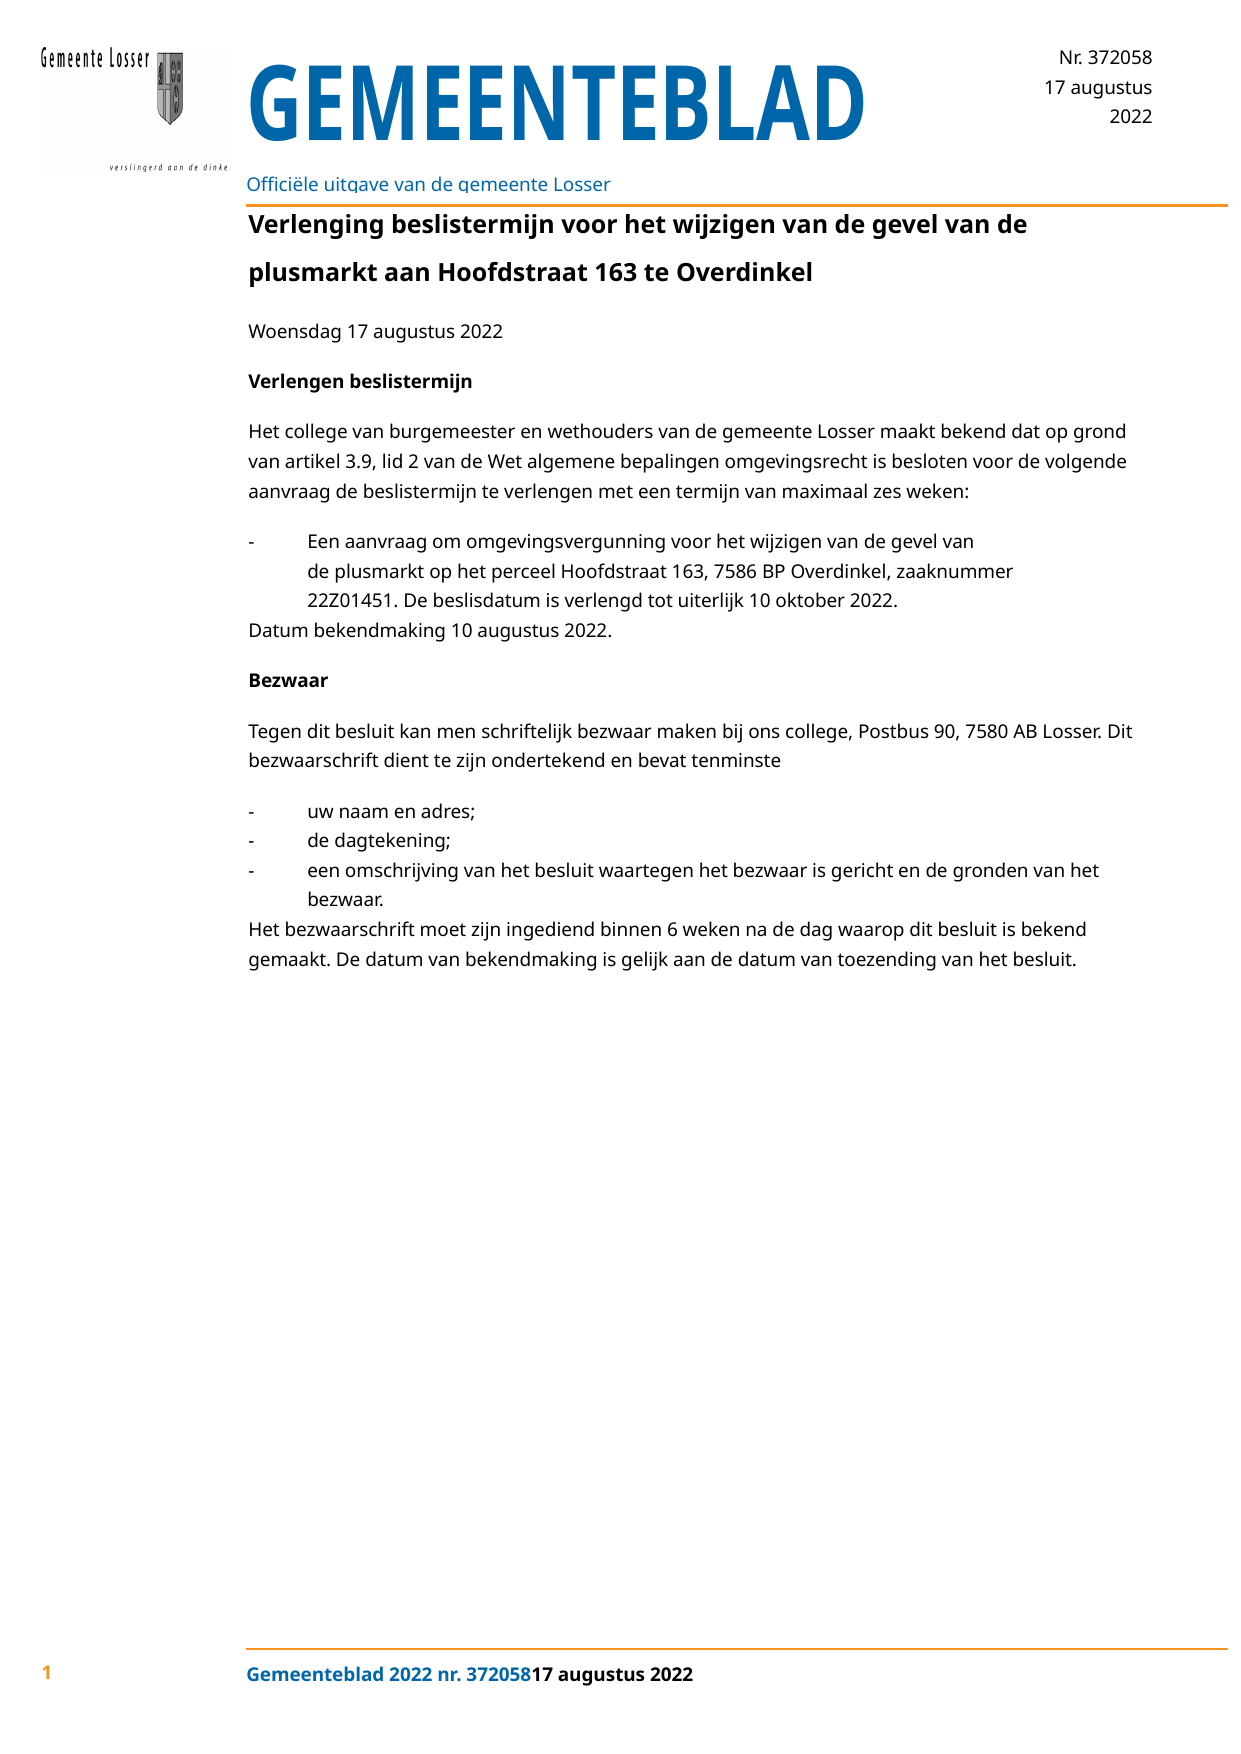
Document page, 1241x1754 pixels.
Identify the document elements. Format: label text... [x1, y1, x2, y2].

list een omschrijving van het besluit waartegen het bezwaar is gericht en de gronden van het bezwaar. [248, 857, 1152, 912]
text Verlenging beslistermijn voor het wijzigen van de gevel van de plusmarkt aan Hoofdstraat 163 te Overdinkel [248, 207, 1152, 288]
text Woensdag 17 augustus 2022 [248, 318, 1152, 344]
list de plusmarkt op het perceel Hoofdstraat 163, 7586 BP Overdinkel, zaaknummer [248, 558, 1152, 584]
list uw naam en adres; [248, 798, 1152, 824]
picture [41, 47, 231, 172]
text Het bezwaarschrift moet zijn ingediend binnen 6 weken na de dag waarop dit besluit is bekend gemaakt. De datum van bekendmaking is gelijk aan de datum van toezending van het besluit. [248, 916, 1152, 972]
list Een aanvraag om omgevingsvergunning voor het wijzigen van de gevel van [248, 528, 1152, 554]
text Datum bekendmaking 10 augustus 2022. [248, 617, 1152, 643]
text Tegen dit besluit kan men schriftelijk bezwaar maken bij ons college, Postbus 90, 7580 AB Losser. Dit bezwaarschrift dient te zijn ondertekend en bevat tenminste [248, 718, 1152, 773]
list 22Z01451. De beslisdatum is verlengd tot uiterlijk 10 oktober 2022. [248, 587, 1152, 613]
text Verlengen beslistermijn [248, 368, 1152, 394]
text Bezwaar [248, 667, 1152, 693]
text Het college van burgemeester en wethouders van de gemeente Losser maakt bekend dat op grond van artikel 3.9, lid 2 van de Wet algemene bepalingen omgevingsrecht is besloten voor de volgende aanvraag de beslistermijn te verlengen met een termijn van maximaal zes weken: [248, 419, 1152, 504]
list de dagtekening; [248, 827, 1152, 853]
